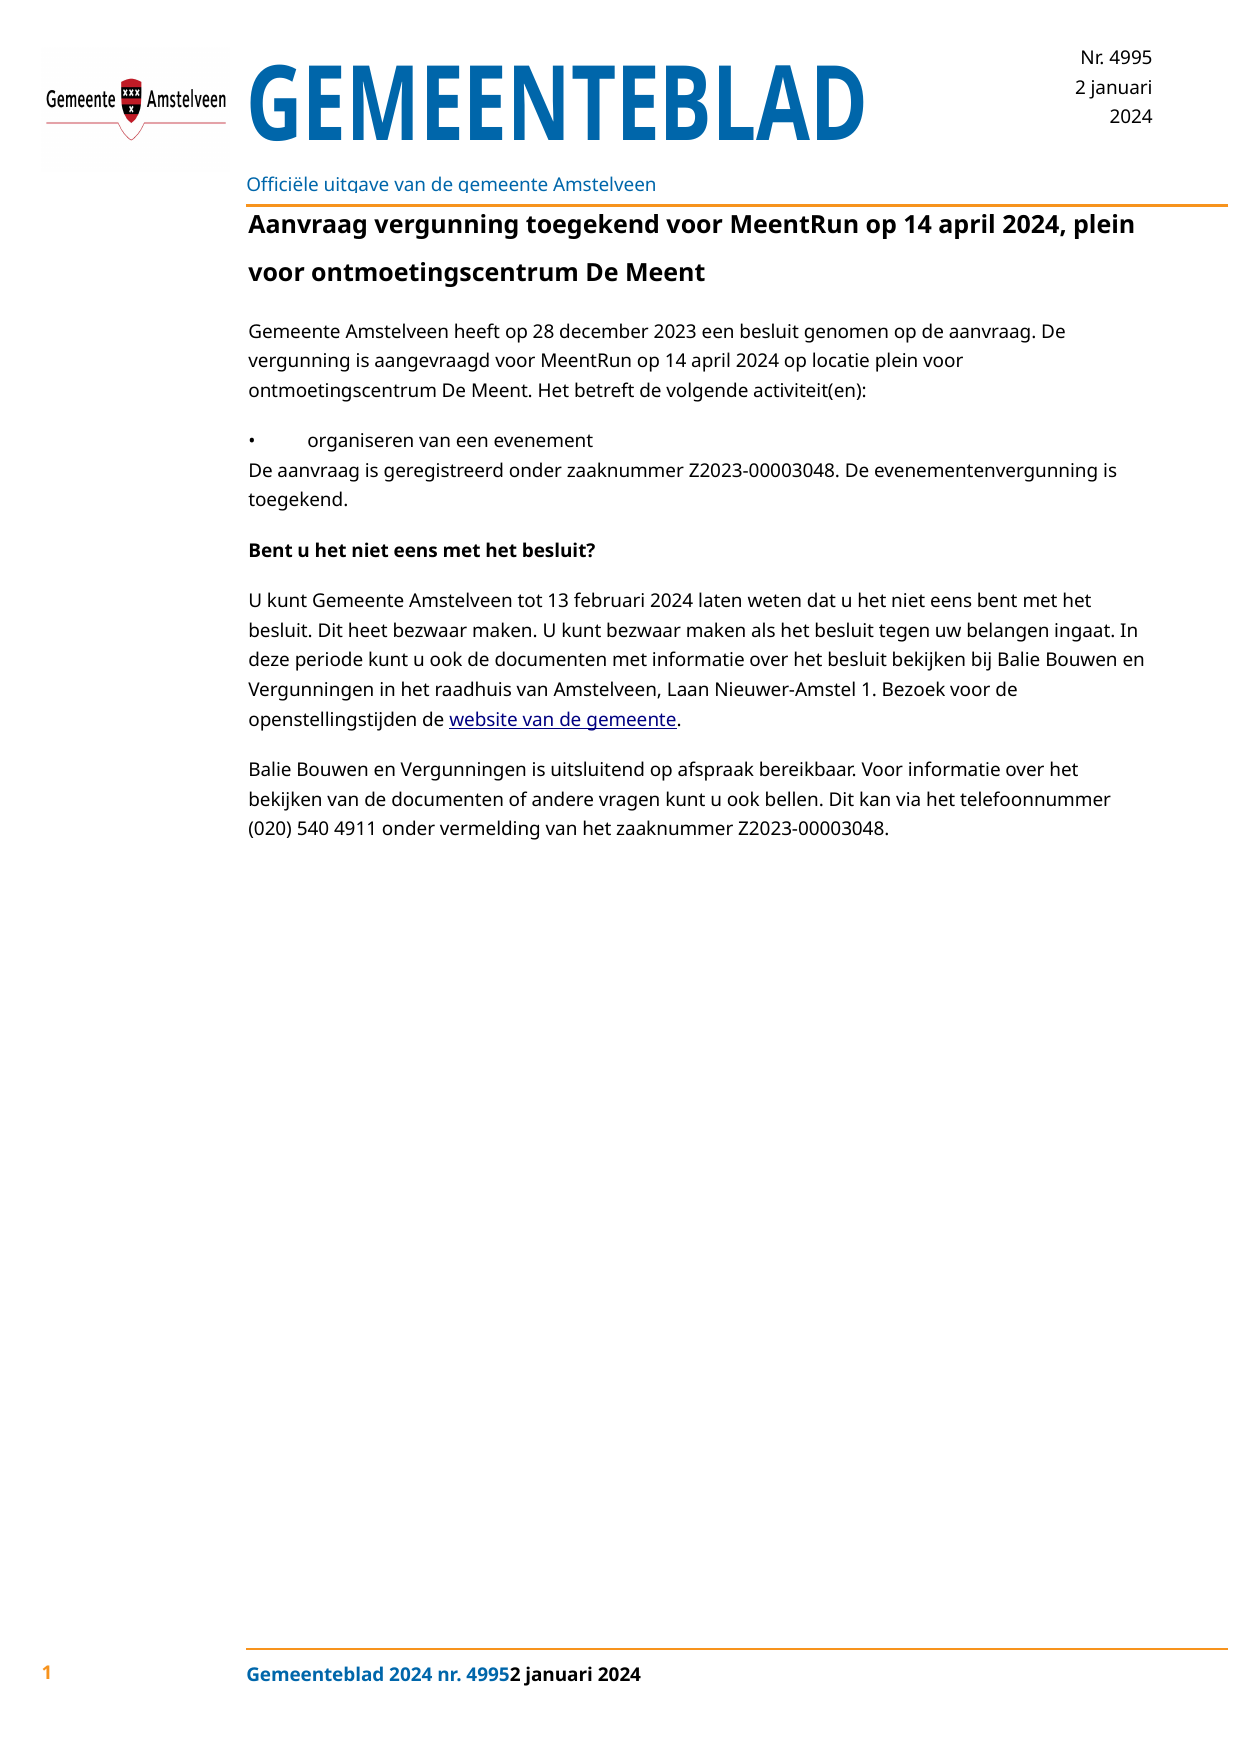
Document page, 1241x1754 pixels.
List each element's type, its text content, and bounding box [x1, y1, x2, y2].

list organiseren van een evenement [248, 427, 1152, 453]
text Aanvraag vergunning toegekend voor MeentRun op 14 april 2024, plein voor ontmoetingscentrum De Meent [248, 207, 1152, 288]
text Gemeente Amstelveen heeft op 28 december 2023 een besluit genomen op de aanvraag. De vergunning is aangevraagd voor MeentRun op 14 april 2024 op locatie plein voor ontmoetingscentrum De Meent. Het betreft de volgende activiteit(en): [248, 318, 1152, 403]
picture [41, 47, 231, 172]
text Balie Bouwen en Vergunningen is uitsluitend op afspraak bereikbaar. Voor informatie over het bekijken van de documenten of andere vragen kunt u ook bellen. Dit kan via het telefoonnummer (020) 540 4911 onder vermelding van het zaaknummer Z2023-00003048. [248, 756, 1152, 841]
text U kunt Gemeente Amstelveen tot 13 februari 2024 laten weten dat u het niet eens bent met het besluit. Dit heet bezwaar maken. U kunt bezwaar maken als het besluit tegen uw belangen ingaat. In deze periode kunt u ook de documenten met informatie over het besluit bekijken bij Balie Bouwen en Vergunningen in het raadhuis van Amstelveen, Laan Nieuwer-Amstel 1. Bezoek voor de openstellingstijden de website van de gemeente. [248, 587, 1152, 732]
text De aanvraag is geregistreerd onder zaaknummer Z2023-00003048. De evenementenvergunning is toegekend. [248, 457, 1152, 512]
text Bent u het niet eens met het besluit? [248, 537, 1152, 563]
